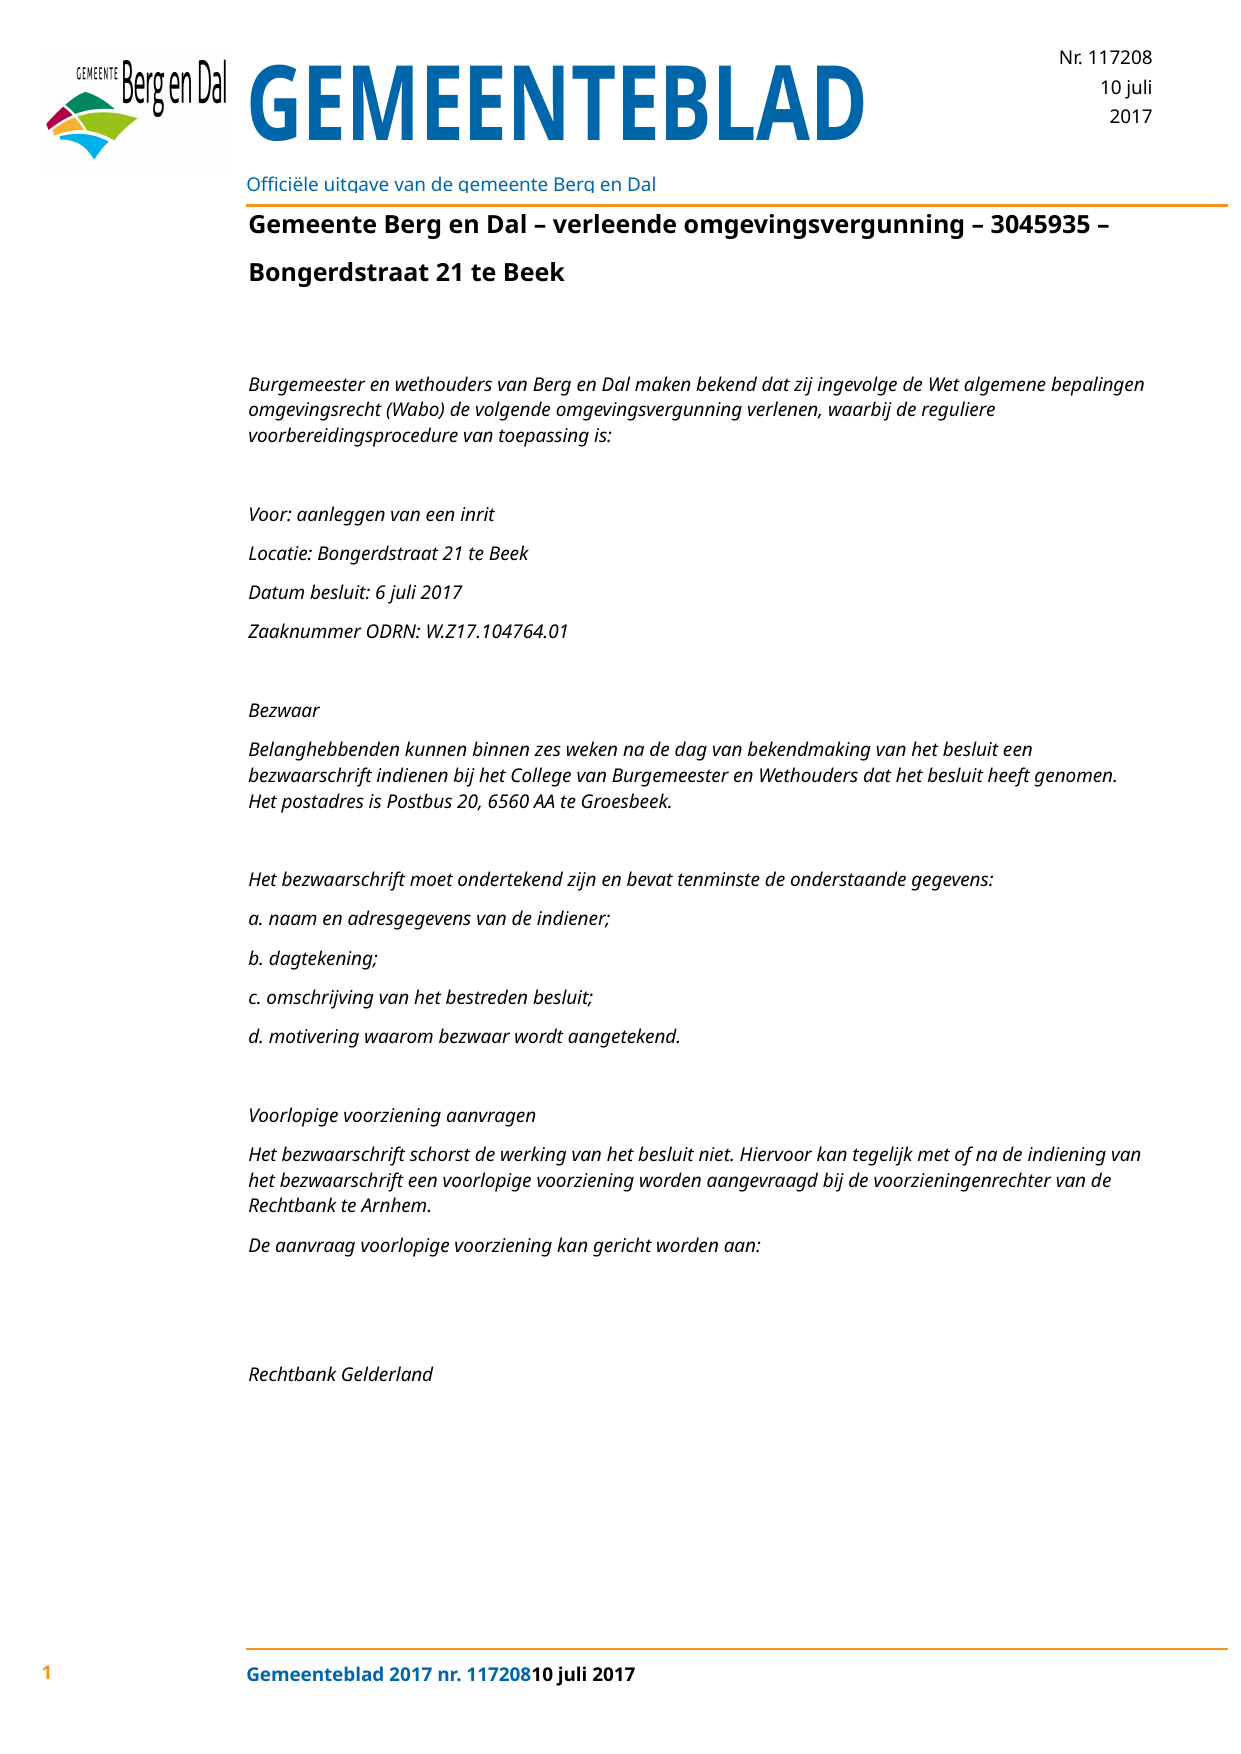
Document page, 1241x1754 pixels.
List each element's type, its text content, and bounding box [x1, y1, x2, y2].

text Burgemeester en wethouders van Berg en Dal maken bekend dat zij ingevolge de Wet algemene bepalingen omgevingsrecht (Wabo) de volgende omgevingsvergunning verlenen, waarbij de reguliere voorbereidingsprocedure van toepassing is: [248, 371, 1152, 448]
picture [41, 47, 231, 172]
text Belanghebbenden kunnen binnen zes weken na de dag van bekendmaking van het besluit een bezwaarschrift indienen bij het College van Burgemeester en Wethouders dat het besluit heeft genomen. Het postadres is Postbus 20, 6560 AA te Groesbeek. [248, 736, 1152, 813]
text Locatie: Bongerdstraat 21 te Beek [248, 540, 1152, 566]
text Voorlopige voorziening aanvragen [248, 1102, 1152, 1128]
text Rechtbank Gelderland [248, 1361, 1152, 1387]
text Het bezwaarschrift schorst de werking van het besluit niet. Hiervoor kan tegelijk met of na de indiening van het bezwaarschrift een voorlopige voorziening worden aangevraagd bij de voorzieningenrechter van de Rechtbank te Arnhem. [248, 1141, 1152, 1218]
text De aanvraag voorlopige voorziening kan gericht worden aan: [248, 1232, 1152, 1258]
text Datum besluit: 6 juli 2017 [248, 579, 1152, 605]
text Het bezwaarschrift moet ondertekend zijn en bevat tenminste de onderstaande gegevens: [248, 866, 1152, 892]
text b. dagtekening; [248, 945, 1152, 971]
text Zaaknummer ODRN: W.Z17.104764.01 [248, 618, 1152, 644]
text d. motivering waarom bezwaar wordt aangetekend. [248, 1023, 1152, 1049]
text c. omschrijving van het bestreden besluit; [248, 984, 1152, 1010]
text Voor: aanleggen van een inrit [248, 501, 1152, 526]
text a. naam en adresgegevens van de indiener; [248, 906, 1152, 931]
text Bezwaar [248, 697, 1152, 723]
text Gemeente Berg en Dal – verleende omgevingsvergunning – 3045935 – Bongerdstraat 21 te Beek [248, 207, 1152, 288]
